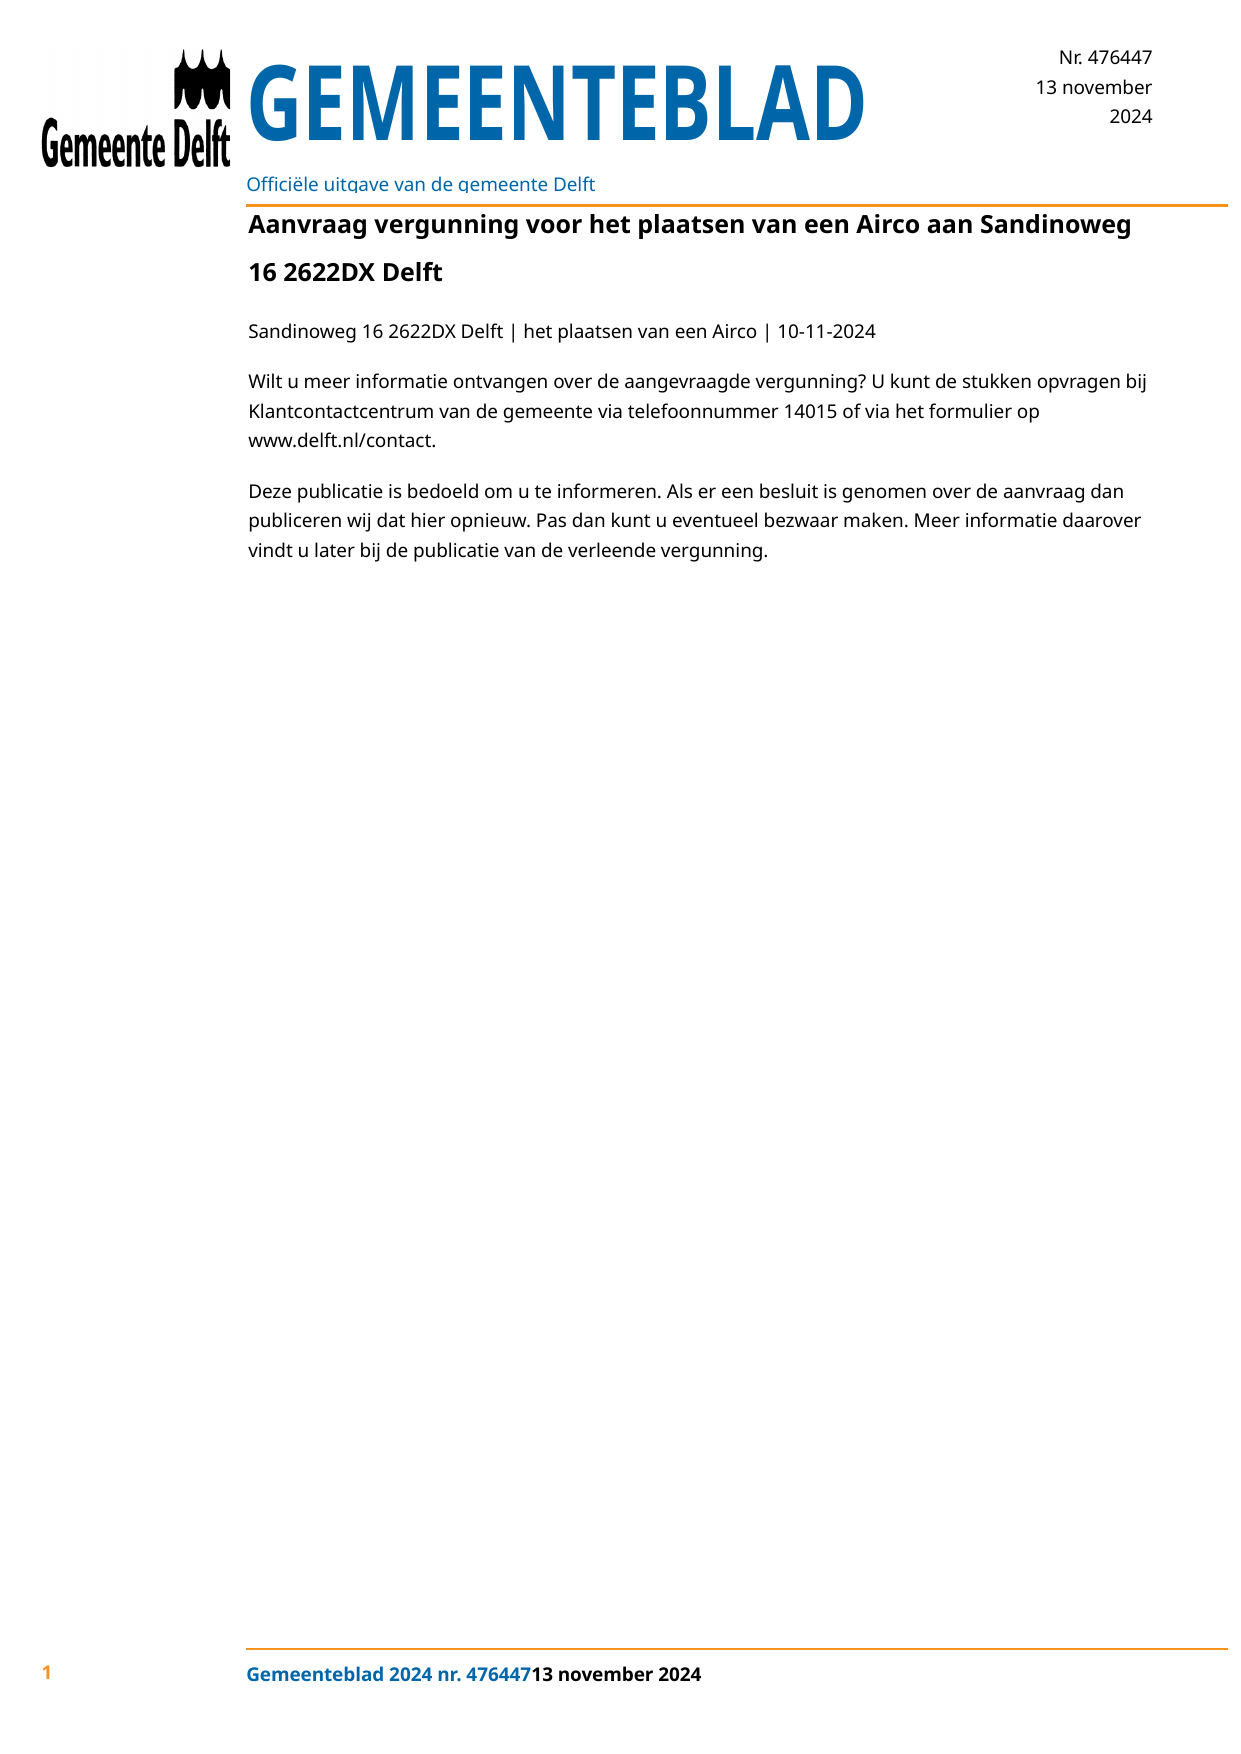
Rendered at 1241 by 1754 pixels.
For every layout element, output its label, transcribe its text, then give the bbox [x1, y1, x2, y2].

picture [41, 47, 231, 172]
text Sandinoweg 16 2622DX Delft | het plaatsen van een Airco | 10-11-2024 [248, 318, 1152, 344]
text Wilt u meer informatie ontvangen over de aangevraagde vergunning? U kunt de stukken opvragen bij Klantcontactcentrum van de gemeente via telefoonnummer 14015 of via het formulier op www.delft.nl/contact. [248, 368, 1152, 453]
text Deze publicatie is bedoeld om u te informeren. Als er een besluit is genomen over de aanvraag dan publiceren wij dat hier opnieuw. Pas dan kunt u eventueel bezwaar maken. Meer informatie daarover vindt u later bij de publicatie van de verleende vergunning. [248, 478, 1152, 563]
text Aanvraag vergunning voor het plaatsen van een Airco aan Sandinoweg 16 2622DX Delft [248, 207, 1152, 288]
